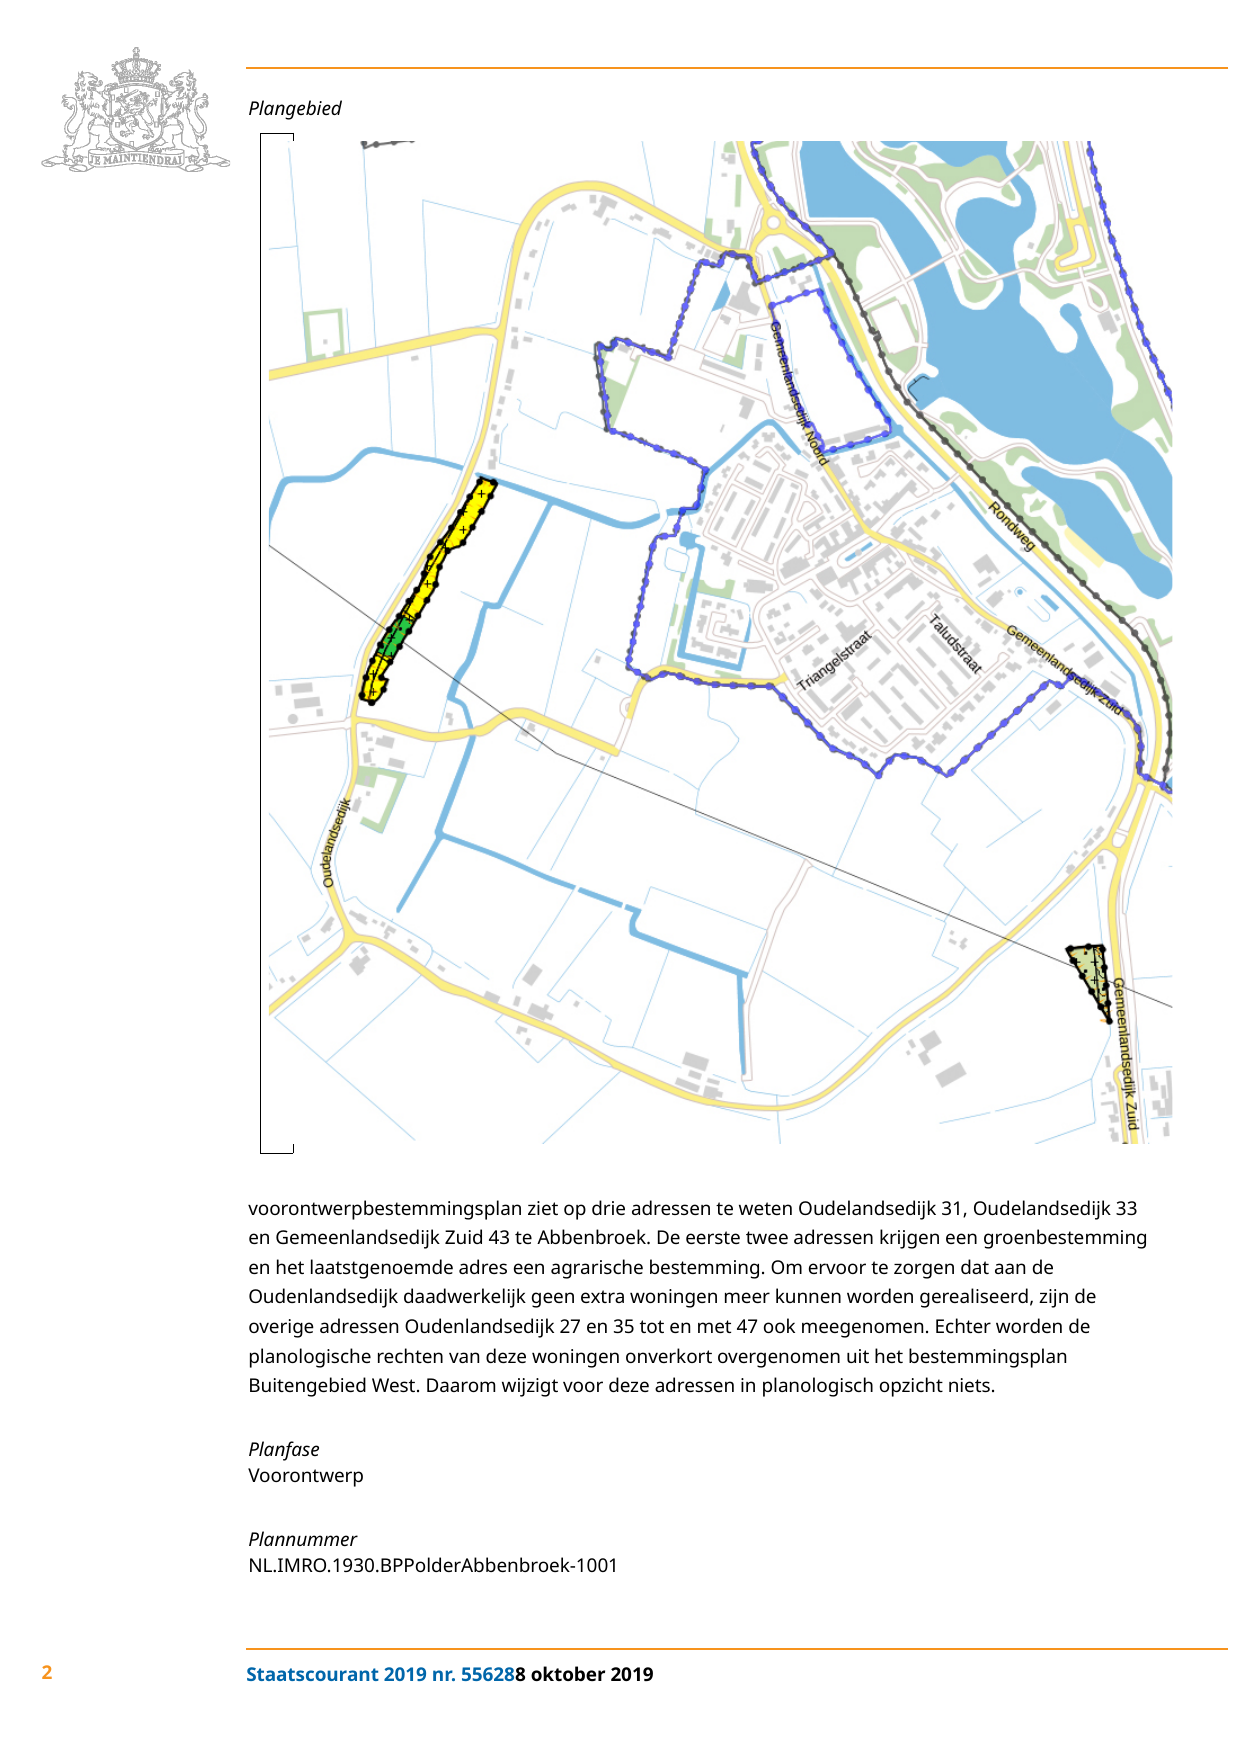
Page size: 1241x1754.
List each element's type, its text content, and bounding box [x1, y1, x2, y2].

picture [268, 141, 1173, 1144]
text voorontwerpbestemmingsplan ziet op drie adressen te weten Oudelandsedijk 31, Oudelandsedijk 33 en Gemeenlandsedijk Zuid 43 te Abbenbroek. De eerste twee adressen krijgen een groenbestemming en het laatstgenoemde adres een agrarische bestemming. Om ervoor te zorgen dat aan de Oudenlandsedijk daadwerkelijk geen extra woningen meer kunnen worden gerealiseerd, zijn de overige adressen Oudenlandsedijk 27 en 35 tot en met 47 ook meegenomen. Echter worden de planologische rechten van deze woningen onverkort overgenomen uit het bestemmingsplan Buitengebied West. Daarom wijzigt voor deze adressen in planologisch opzicht niets. [248, 1195, 1152, 1398]
text Plannummer [248, 1526, 1152, 1552]
text Planfase [248, 1436, 1152, 1462]
text Plangebied [248, 95, 1152, 121]
text Voorontwerp [248, 1462, 1152, 1488]
picture [41, 47, 231, 172]
text NL.IMRO.1930.BPPolderAbbenbroek-1001 [248, 1552, 1152, 1577]
